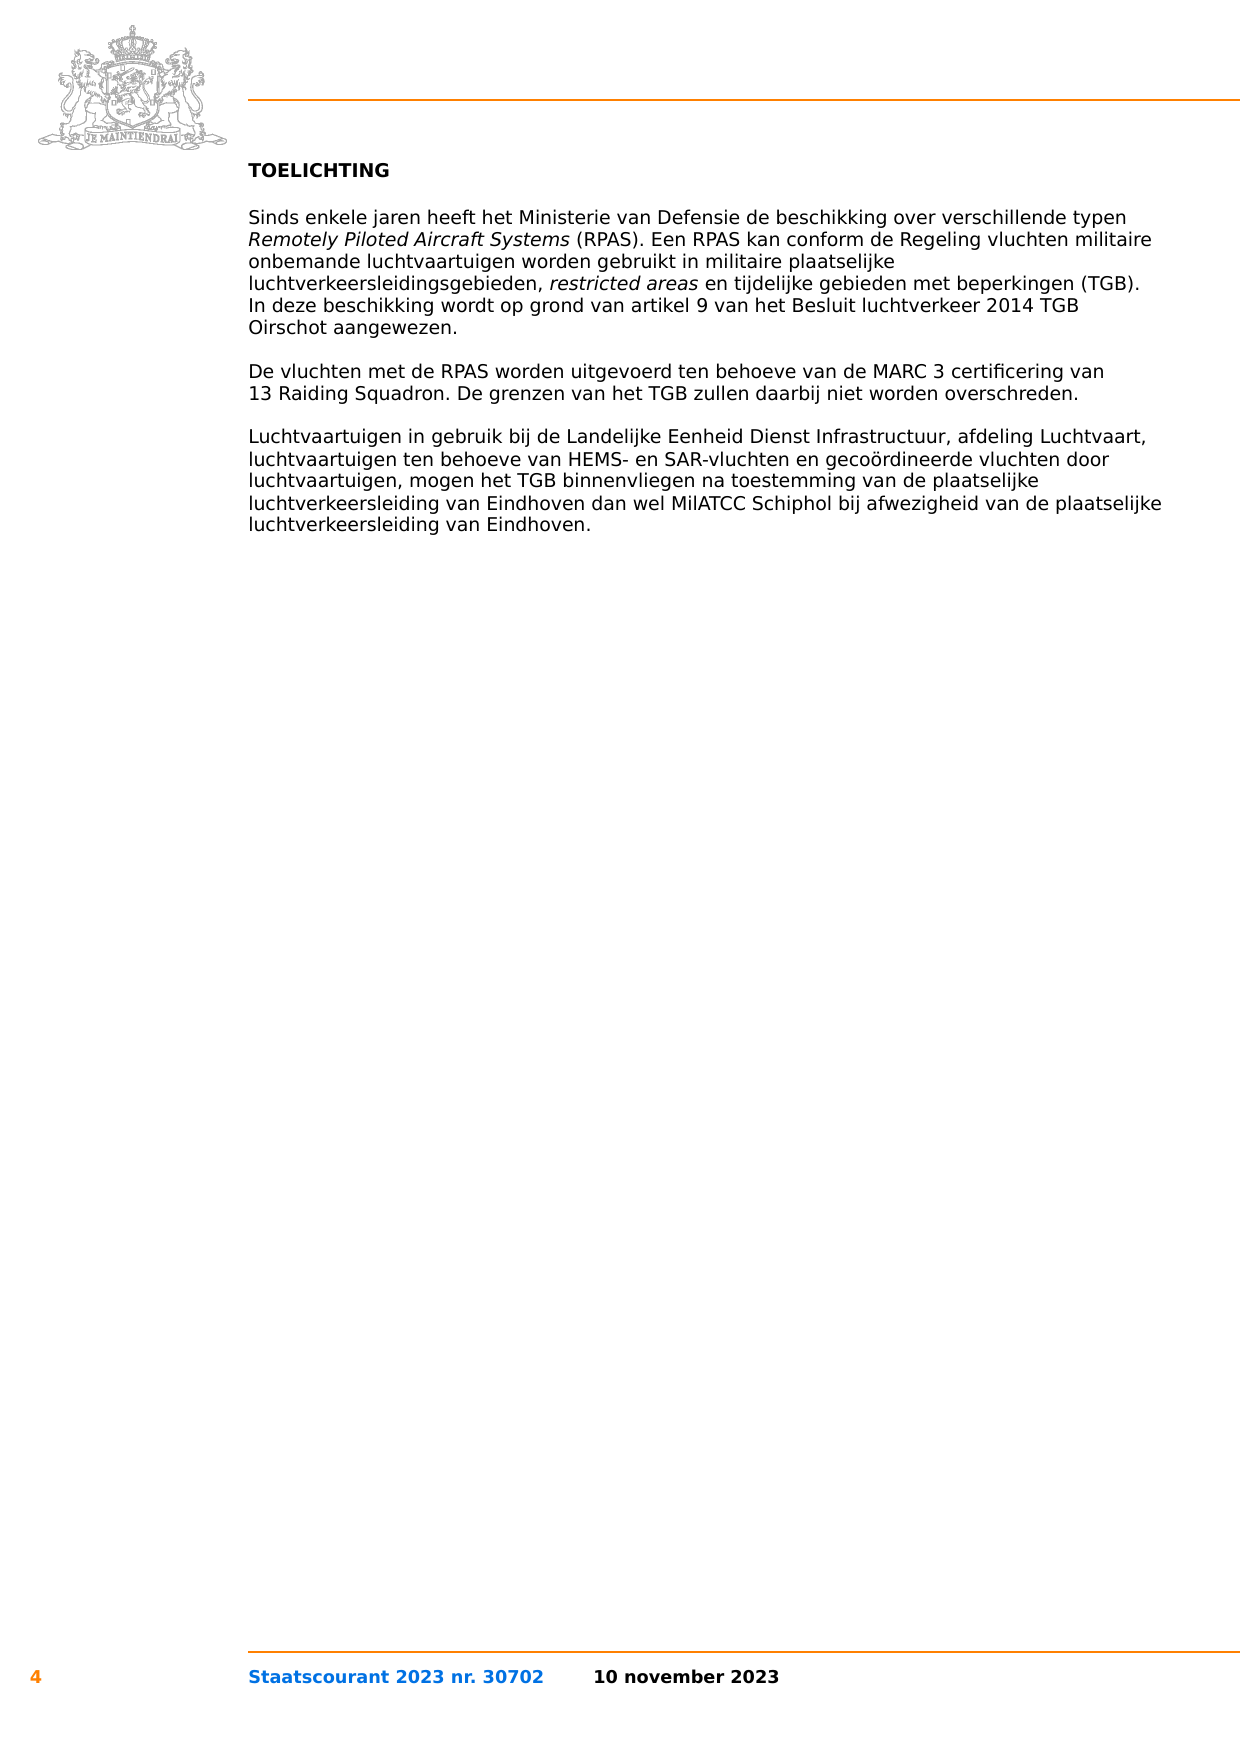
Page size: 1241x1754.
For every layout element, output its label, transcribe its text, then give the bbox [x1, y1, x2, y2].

text Sinds enkele jaren heeft het Ministerie van Defensie de beschikking over verschillende typen Remotely Piloted Aircraft Systems (RPAS). Een RPAS kan conform de Regeling vluchten militaire onbemande luchtvaartuigen worden gebruikt in militaire plaatselijke luchtverkeersleidingsgebieden, restricted areas en tijdelijke gebieden met beperkingen (TGB). In deze beschikking wordt op grond van artikel 9 van het Besluit luchtverkeer 2014 TGB Oirschot aangewezen. [248, 207, 1163, 339]
picture [38, 25, 227, 150]
subtitle TOELICHTING [248, 160, 1163, 182]
text Luchtvaartuigen in gebruik bij de Landelijke Eenheid Dienst Infrastructuur, afdeling Luchtvaart, luchtvaartuigen ten behoeve van HEMS- en SAR-vluchten en gecoördineerde vluchten door luchtvaartuigen, mogen het TGB binnenvliegen na toestemming van de plaatselijke luchtverkeersleiding van Eindhoven dan wel MilATCC Schiphol bij afwezigheid van de plaatselijke luchtverkeersleiding van Eindhoven. [248, 426, 1163, 536]
text De vluchten met de RPAS worden uitgevoerd ten behoeve van de MARC 3 certificering van 13 Raiding Squadron. De grenzen van het TGB zullen daarbij niet worden overschreden. [248, 361, 1163, 404]
